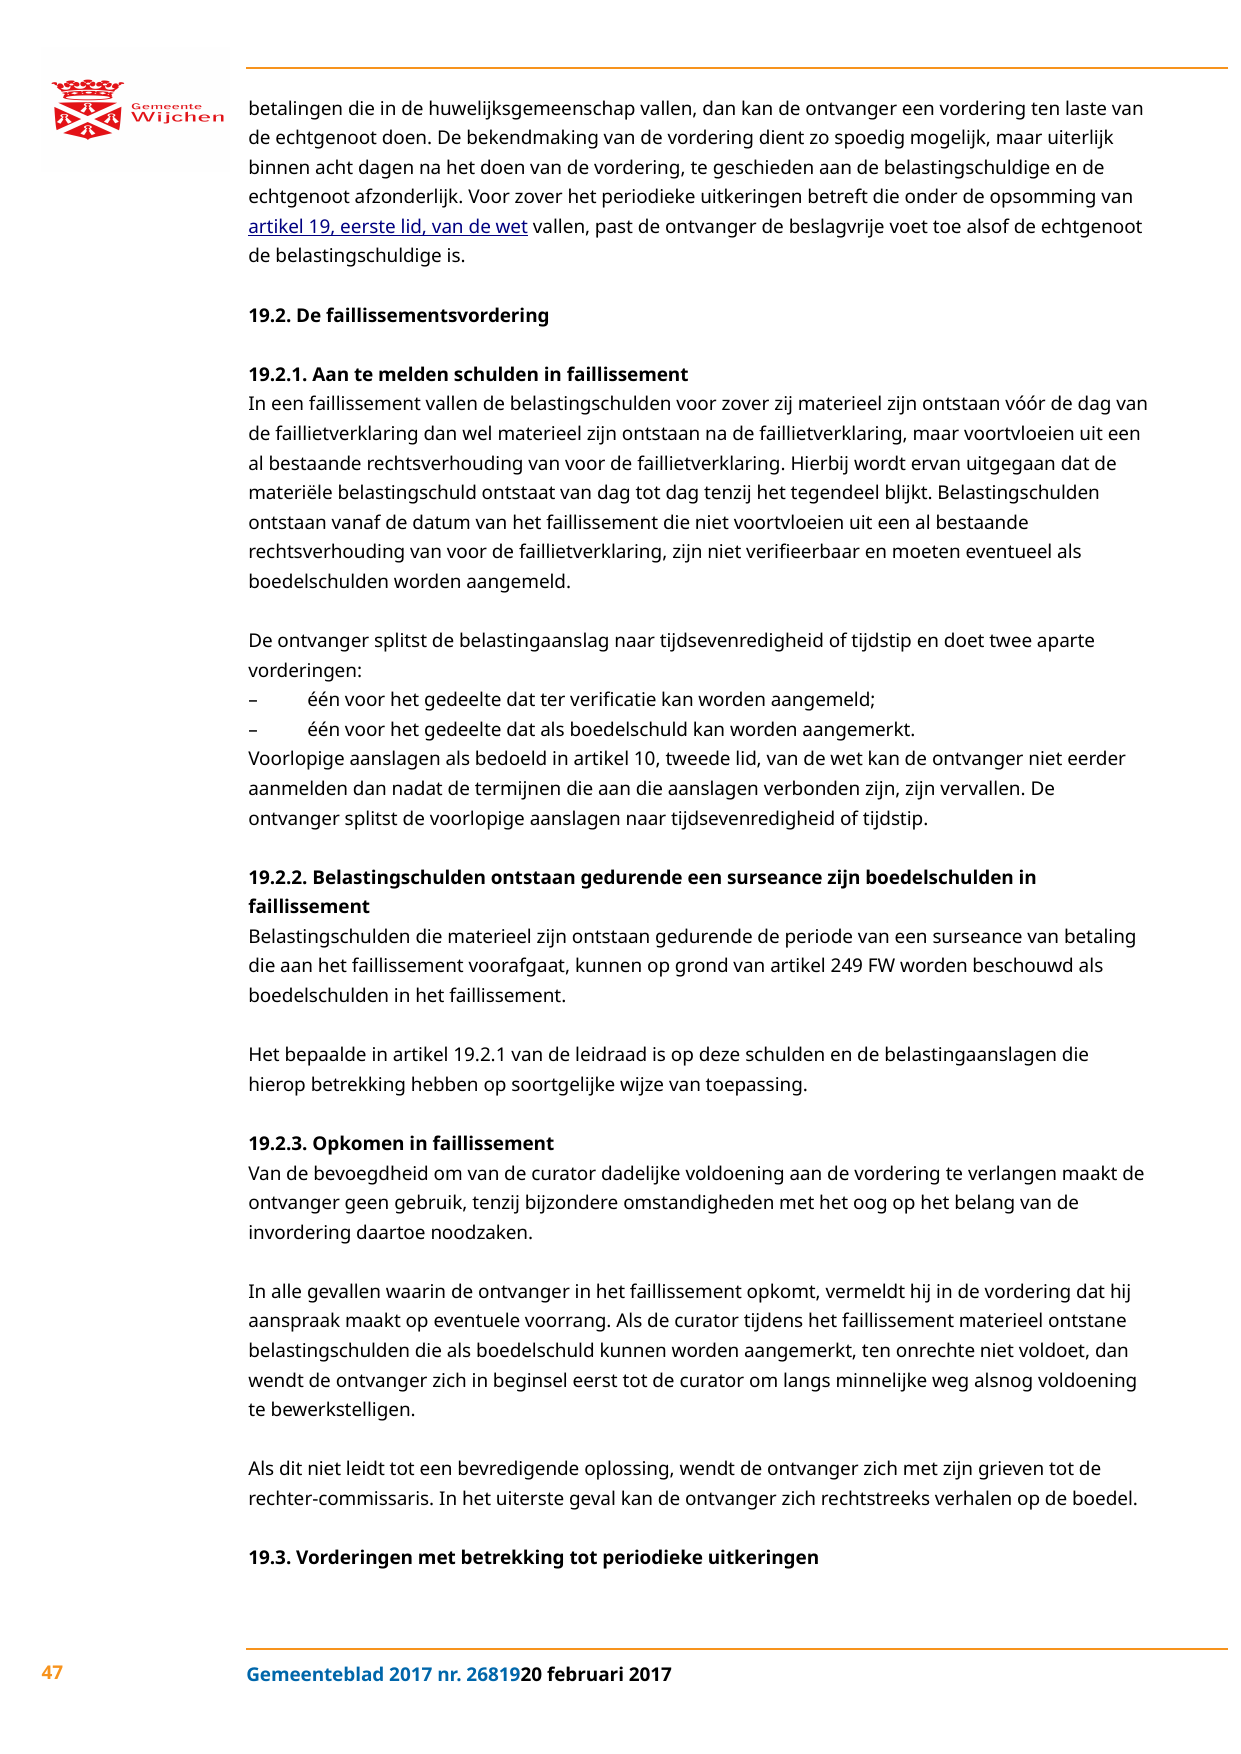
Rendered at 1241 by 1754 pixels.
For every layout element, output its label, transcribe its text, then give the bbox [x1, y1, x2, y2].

text Als dit niet leidt tot een bevredigende oplossing, wendt de ontvanger zich met zijn grieven tot de rechter-commissaris. In het uiterste geval kan de ontvanger zich rechtstreeks verhalen op de boedel. [248, 1456, 1152, 1511]
text betalingen die in de huwelijksgemeenschap vallen, dan kan de ontvanger een vordering ten laste van de echtgenoot doen. De bekendmaking van de vordering dient zo spoedig mogelijk, maar uiterlijk binnen acht dagen na het doen van de vordering, te geschieden aan de belastingschuldige en de echtgenoot afzonderlijk. Voor zover het periodieke uitkeringen betreft die onder de opsomming van artikel 19, eerste lid, van de wet vallen, past de ontvanger de beslagvrije voet toe alsof de echtgenoot de belastingschuldige is. [248, 95, 1152, 268]
text 19.3. Vorderingen met betrekking tot periodieke uitkeringen [248, 1544, 1152, 1570]
text 19.2. De faillissementsvordering [248, 302, 1152, 328]
text In een faillissement vallen de belastingschulden voor zover zij materieel zijn ontstaan vóór de dag van de faillietverklaring dan wel materieel zijn ontstaan na de faillietverklaring, maar voortvloeien uit een al bestaande rechtsverhouding van voor de faillietverklaring. Hierbij wordt ervan uitgegaan dat de materiële belastingschuld ontstaat van dag tot dag tenzij het tegendeel blijkt. Belastingschulden ontstaan vanaf de datum van het faillissement die niet voortvloeien uit een al bestaande rechtsverhouding van voor de faillietverklaring, zijn niet verifieerbaar en moeten eventueel als boedelschulden worden aangemeld. [248, 391, 1152, 594]
list één voor het gedeelte dat ter verificatie kan worden aangemeld; [248, 686, 1152, 712]
text Het bepaalde in artikel 19.2.1 van de leidraad is op deze schulden en de belastingaanslagen die hierop betrekking hebben op soortgelijke wijze van toepassing. [248, 1041, 1152, 1097]
text Voorlopige aanslagen als bedoeld in artikel 10, tweede lid, van de wet kan de ontvanger niet eerder aanmelden dan nadat de termijnen die aan die aanslagen verbonden zijn, zijn vervallen. De ontvanger splitst de voorlopige aanslagen naar tijdsevenredigheid of tijdstip. [248, 746, 1152, 831]
list één voor het gedeelte dat als boedelschuld kan worden aangemerkt. [248, 716, 1152, 742]
text 19.2.3. Opkomen in faillissement [248, 1130, 1152, 1156]
text Van de bevoegdheid om van de curator dadelijke voldoening aan de vordering te verlangen maakt de ontvanger geen gebruik, tenzij bijzondere omstandigheden met het oog op het belang van de invordering daartoe noodzaken. [248, 1160, 1152, 1245]
picture [41, 47, 231, 172]
text 19.2.1. Aan te melden schulden in faillissement [248, 361, 1152, 387]
text Belastingschulden die materieel zijn ontstaan gedurende de periode van een surseance van betaling die aan het faillissement voorafgaat, kunnen op grond van artikel 249 FW worden beschouwd als boedelschulden in het faillissement. [248, 923, 1152, 1008]
text De ontvanger splitst de belastingaanslag naar tijdsevenredigheid of tijdstip en doet twee aparte vorderingen: [248, 627, 1152, 683]
text In alle gevallen waarin de ontvanger in het faillissement opkomt, vermeldt hij in de vordering dat hij aanspraak maakt op eventuele voorrang. Als de curator tijdens het faillissement materieel ontstane belastingschulden die als boedelschuld kunnen worden aangemerkt, ten onrechte niet voldoet, dan wendt de ontvanger zich in beginsel eerst tot de curator om langs minnelijke weg alsnog voldoening te bewerkstelligen. [248, 1278, 1152, 1422]
text 19.2.2. Belastingschulden ontstaan gedurende een surseance zijn boedelschulden in faillissement [248, 864, 1152, 919]
